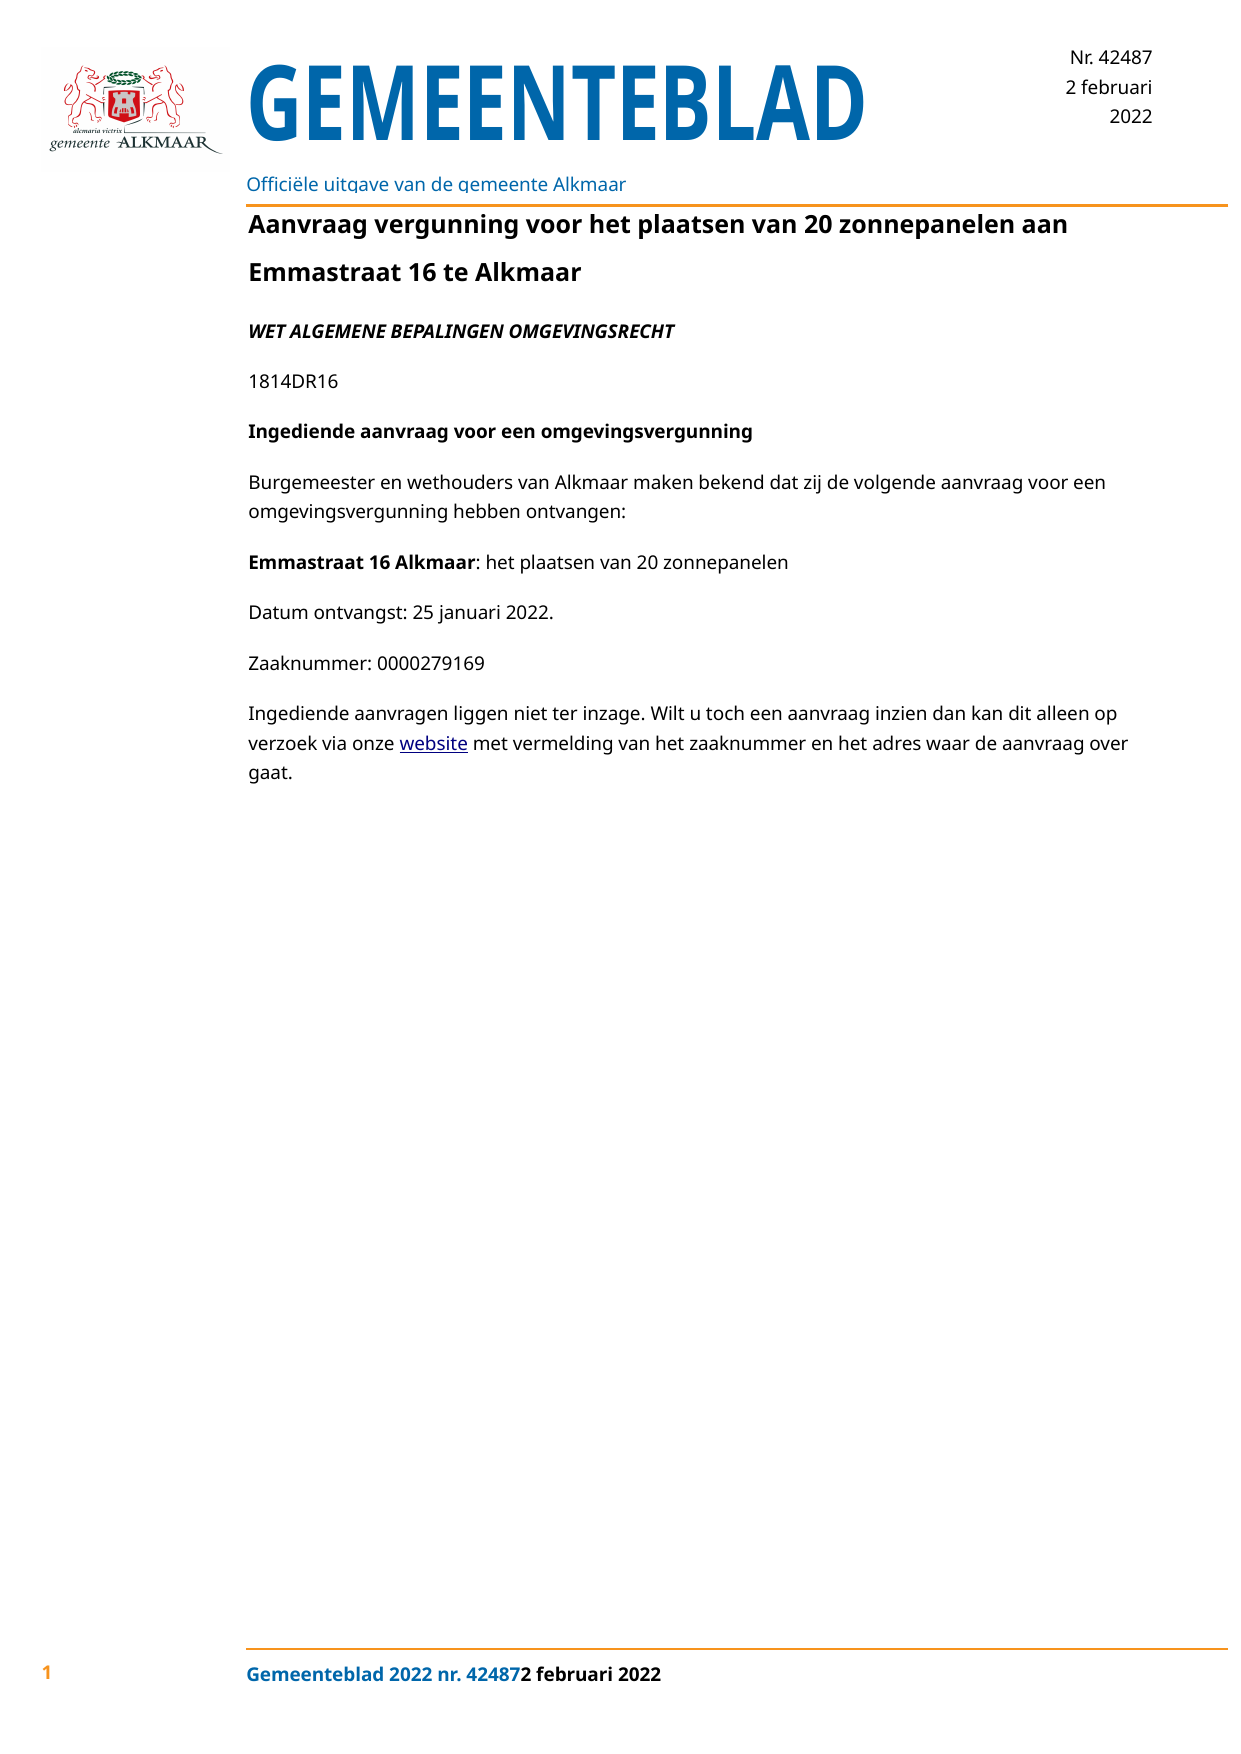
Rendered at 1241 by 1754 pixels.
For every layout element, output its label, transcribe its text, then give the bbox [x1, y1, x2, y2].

text Zaaknummer: 0000279169 [248, 650, 1152, 676]
text Burgemeester en wethouders van Alkmaar maken bekend dat zij de volgende aanvraag voor een omgevingsvergunning hebben ontvangen: [248, 469, 1152, 524]
picture [41, 47, 231, 172]
text Ingediende aanvraag voor een omgevingsvergunning [248, 419, 1152, 444]
text Aanvraag vergunning voor het plaatsen van 20 zonnepanelen aan Emmastraat 16 te Alkmaar [248, 207, 1152, 288]
text Emmastraat 16 Alkmaar: het plaatsen van 20 zonnepanelen [248, 549, 1152, 575]
text WET ALGEMENE BEPALINGEN OMGEVINGSRECHT [248, 318, 1152, 344]
text Ingediende aanvragen liggen niet ter inzage. Wilt u toch een aanvraag inzien dan kan dit alleen op verzoek via onze website met vermelding van het zaaknummer en het adres waar de aanvraag over gaat. [248, 700, 1152, 785]
text Datum ontvangst: 25 januari 2022. [248, 599, 1152, 625]
text 1814DR16 [248, 368, 1152, 394]
